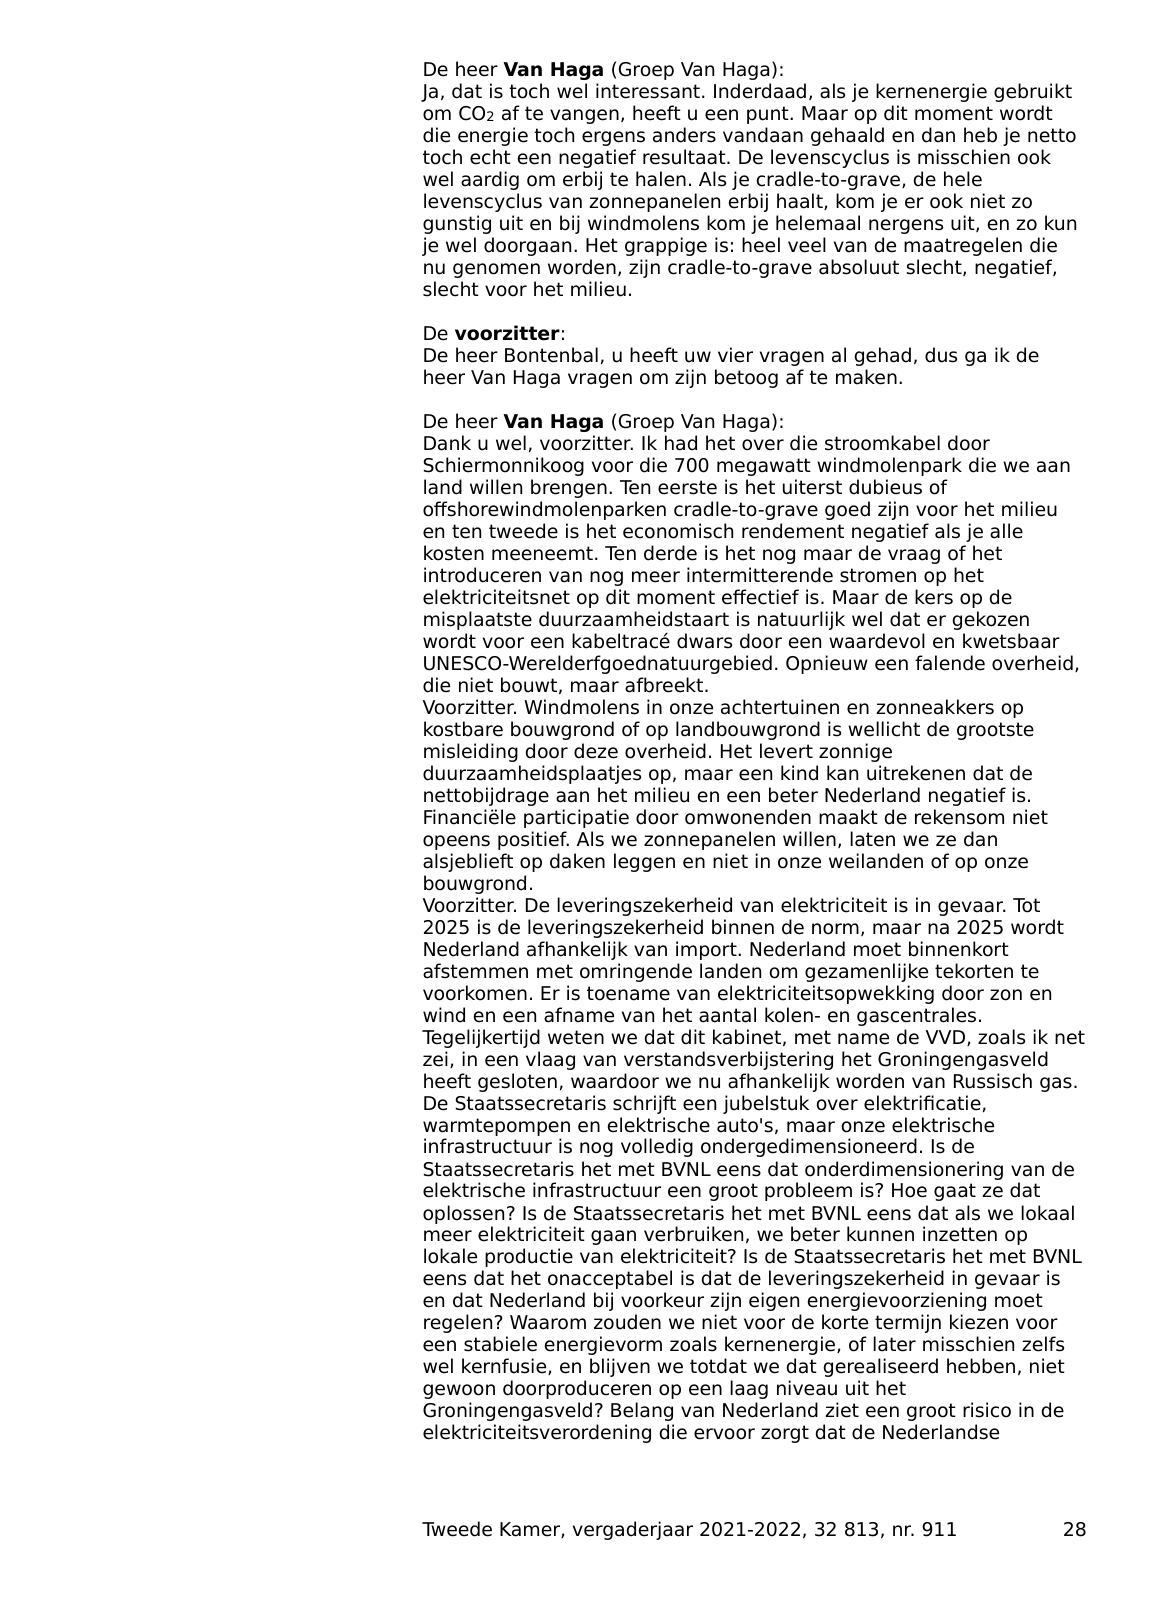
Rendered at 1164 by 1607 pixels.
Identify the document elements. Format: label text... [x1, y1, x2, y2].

text De voorzitter: [422, 323, 1087, 345]
text Ja, dat is toch wel interessant. Inderdaad, als je kernenergie gebruikt om CO2 af te vangen, heeft u een punt. Maar op dit moment wordt die energie toch ergens anders vandaan gehaald en dan heb je netto toch echt een negatief resultaat. De levenscyclus is misschien ook wel aardig om erbij te halen. Als je cradle-to-grave, de hele levenscyclus van zonnepanelen erbij haalt, kom je er ook niet zo gunstig uit en bij windmolens kom je helemaal nergens uit, en zo kun je wel doorgaan. Het grappige is: heel veel van de maatregelen die nu genomen worden, zijn cradle-to-grave absoluut slecht, negatief, slecht voor het milieu. [422, 81, 1087, 301]
text Dank u wel, voorzitter. Ik had het over die stroomkabel door Schiermonnikoog voor die 700 megawatt windmolenpark die we aan land willen brengen. Ten eerste is het uiterst dubieus of offshorewindmolenparken cradle-to-grave goed zijn voor het milieu en ten tweede is het economisch rendement negatief als je alle kosten meeneemt. Ten derde is het nog maar de vraag of het introduceren van nog meer intermitterende stromen op het elektriciteitsnet op dit moment effectief is. Maar de kers op de misplaatste duurzaamheidstaart is natuurlijk wel dat er gekozen wordt voor een kabeltracé dwars door een waardevol en kwetsbaar UNESCO-Werelderfgoednatuurgebied. Opnieuw een falende overheid, die niet bouwt, maar afbreekt. [422, 433, 1087, 697]
text Voorzitter. De leveringszekerheid van elektriciteit is in gevaar. Tot 2025 is de leveringszekerheid binnen de norm, maar na 2025 wordt Nederland afhankelijk van import. Nederland moet binnenkort afstemmen met omringende landen om gezamenlijke tekorten te voorkomen. Er is toename van elektriciteitsopwekking door zon en wind en een afname van het aantal kolen- en gascentrales. Tegelijkertijd weten we dat dit kabinet, met name de VVD, zoals ik net zei, in een vlaag van verstandsverbijstering het Groningengasveld heeft gesloten, waardoor we nu afhankelijk worden van Russisch gas. De Staatssecretaris schrijft een jubelstuk over elektrificatie, warmtepompen en elektrische auto's, maar onze elektrische infrastructuur is nog volledig ondergedimensioneerd. Is de Staatssecretaris het met BVNL eens dat onderdimensionering van de elektrische infrastructuur een groot probleem is? Hoe gaat ze dat oplossen? Is de Staatssecretaris het met BVNL eens dat als we lokaal meer elektriciteit gaan verbruiken, we beter kunnen inzetten op lokale productie van elektriciteit? Is de Staatssecretaris het met BVNL eens dat het onacceptabel is dat de leveringszekerheid in gevaar is en dat Nederland bij voorkeur zijn eigen energievoorziening moet regelen? Waarom zouden we niet voor de korte termijn kiezen voor een stabiele energievorm zoals kernenergie, of later misschien zelfs wel kernfusie, en blijven we totdat we dat gerealiseerd hebben, niet gewoon doorproduceren op een laag niveau uit het Groningengasveld? Belang van Nederland ziet een groot risico in de elektriciteitsverordening die ervoor zorgt dat de Nederlandse [422, 895, 1087, 1444]
text Voorzitter. Windmolens in onze achtertuinen en zonneakkers op kostbare bouwgrond of op landbouwgrond is wellicht de grootste misleiding door deze overheid. Het levert zonnige duurzaamheidsplaatjes op, maar een kind kan uitrekenen dat de nettobijdrage aan het milieu en een beter Nederland negatief is. Financiële participatie door omwonenden maakt de rekensom niet opeens positief. Als we zonnepanelen willen, laten we ze dan alsjeblieft op daken leggen en niet in onze weilanden of op onze bouwgrond. [422, 697, 1087, 895]
text De heer Van Haga (Groep Van Haga): [422, 411, 1087, 433]
text De heer Van Haga (Groep Van Haga): [422, 59, 1087, 81]
text De heer Bontenbal, u heeft uw vier vragen al gehad, dus ga ik de heer Van Haga vragen om zijn betoog af te maken. [422, 345, 1087, 389]
